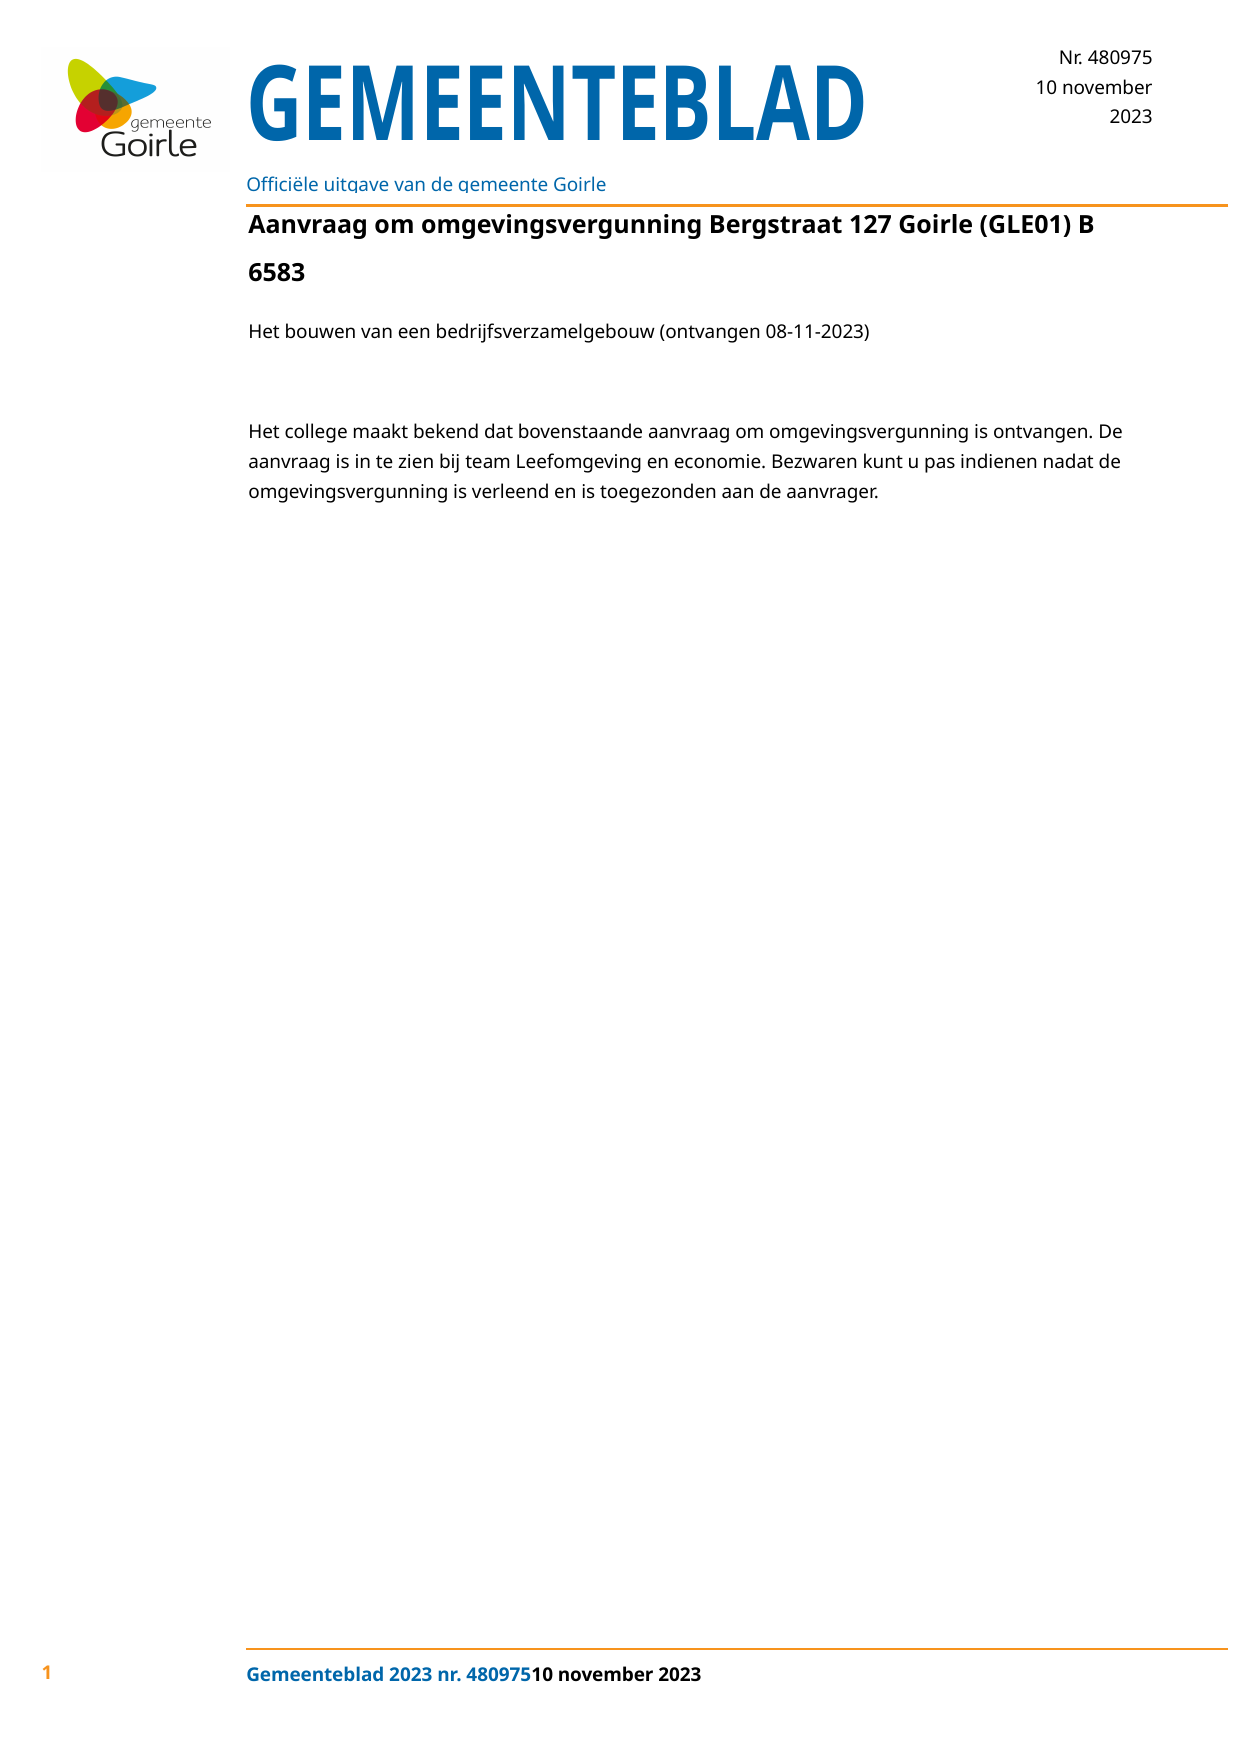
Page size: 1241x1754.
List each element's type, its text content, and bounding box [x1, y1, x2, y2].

text Het college maakt bekend dat bovenstaande aanvraag om omgevingsvergunning is ontvangen. De aanvraag is in te zien bij team Leefomgeving en economie. Bezwaren kunt u pas indienen nadat de omgevingsvergunning is verleend en is toegezonden aan de aanvrager. [248, 419, 1152, 504]
text Aanvraag om omgevingsvergunning Bergstraat 127 Goirle (GLE01) B 6583 [248, 207, 1152, 288]
picture [41, 47, 231, 172]
text Het bouwen van een bedrijfsverzamelgebouw (ontvangen 08-11-2023) [248, 318, 1152, 344]
